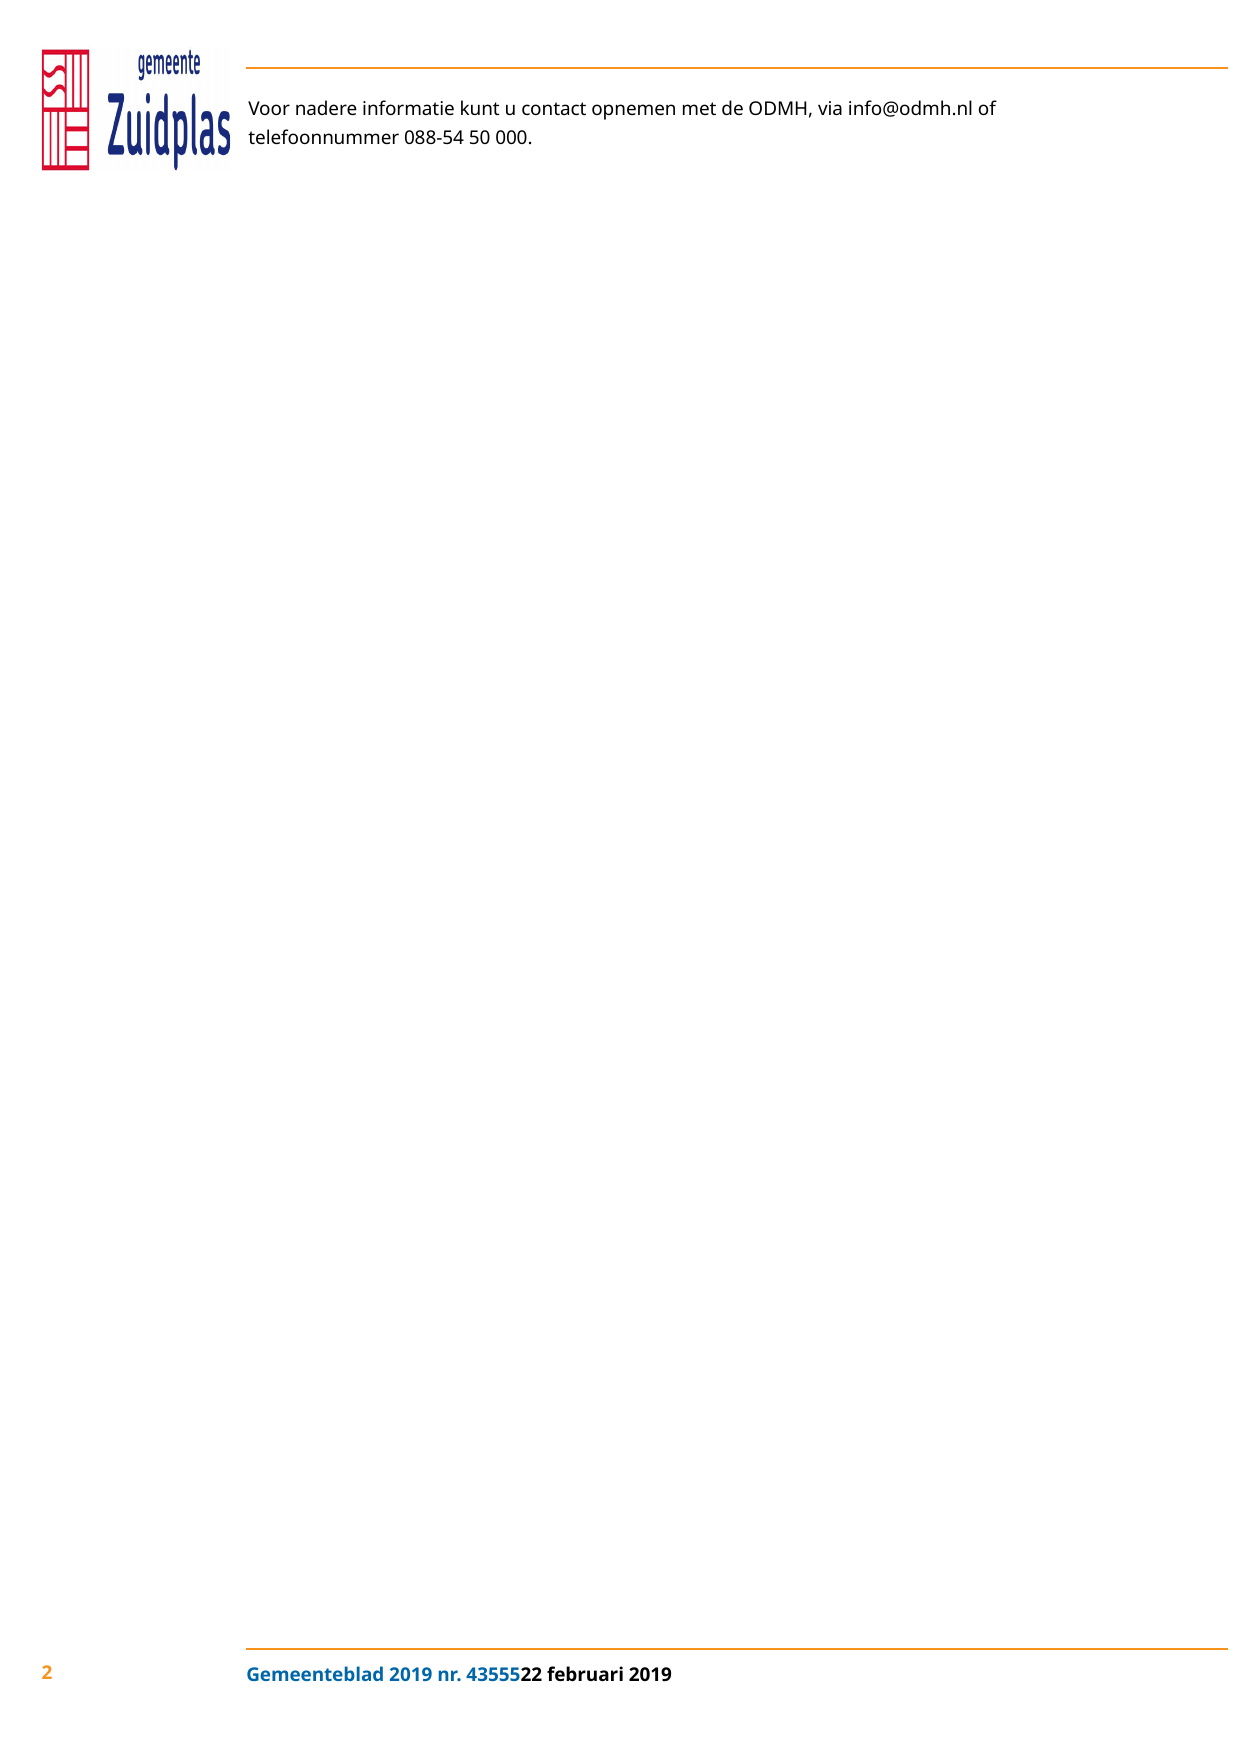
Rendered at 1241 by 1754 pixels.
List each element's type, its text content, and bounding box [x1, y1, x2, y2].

picture [41, 47, 231, 172]
text Voor nadere informatie kunt u contact opnemen met de ODMH, via info@odmh.nl of telefoonnummer 088-54 50 000. [248, 95, 1152, 150]
